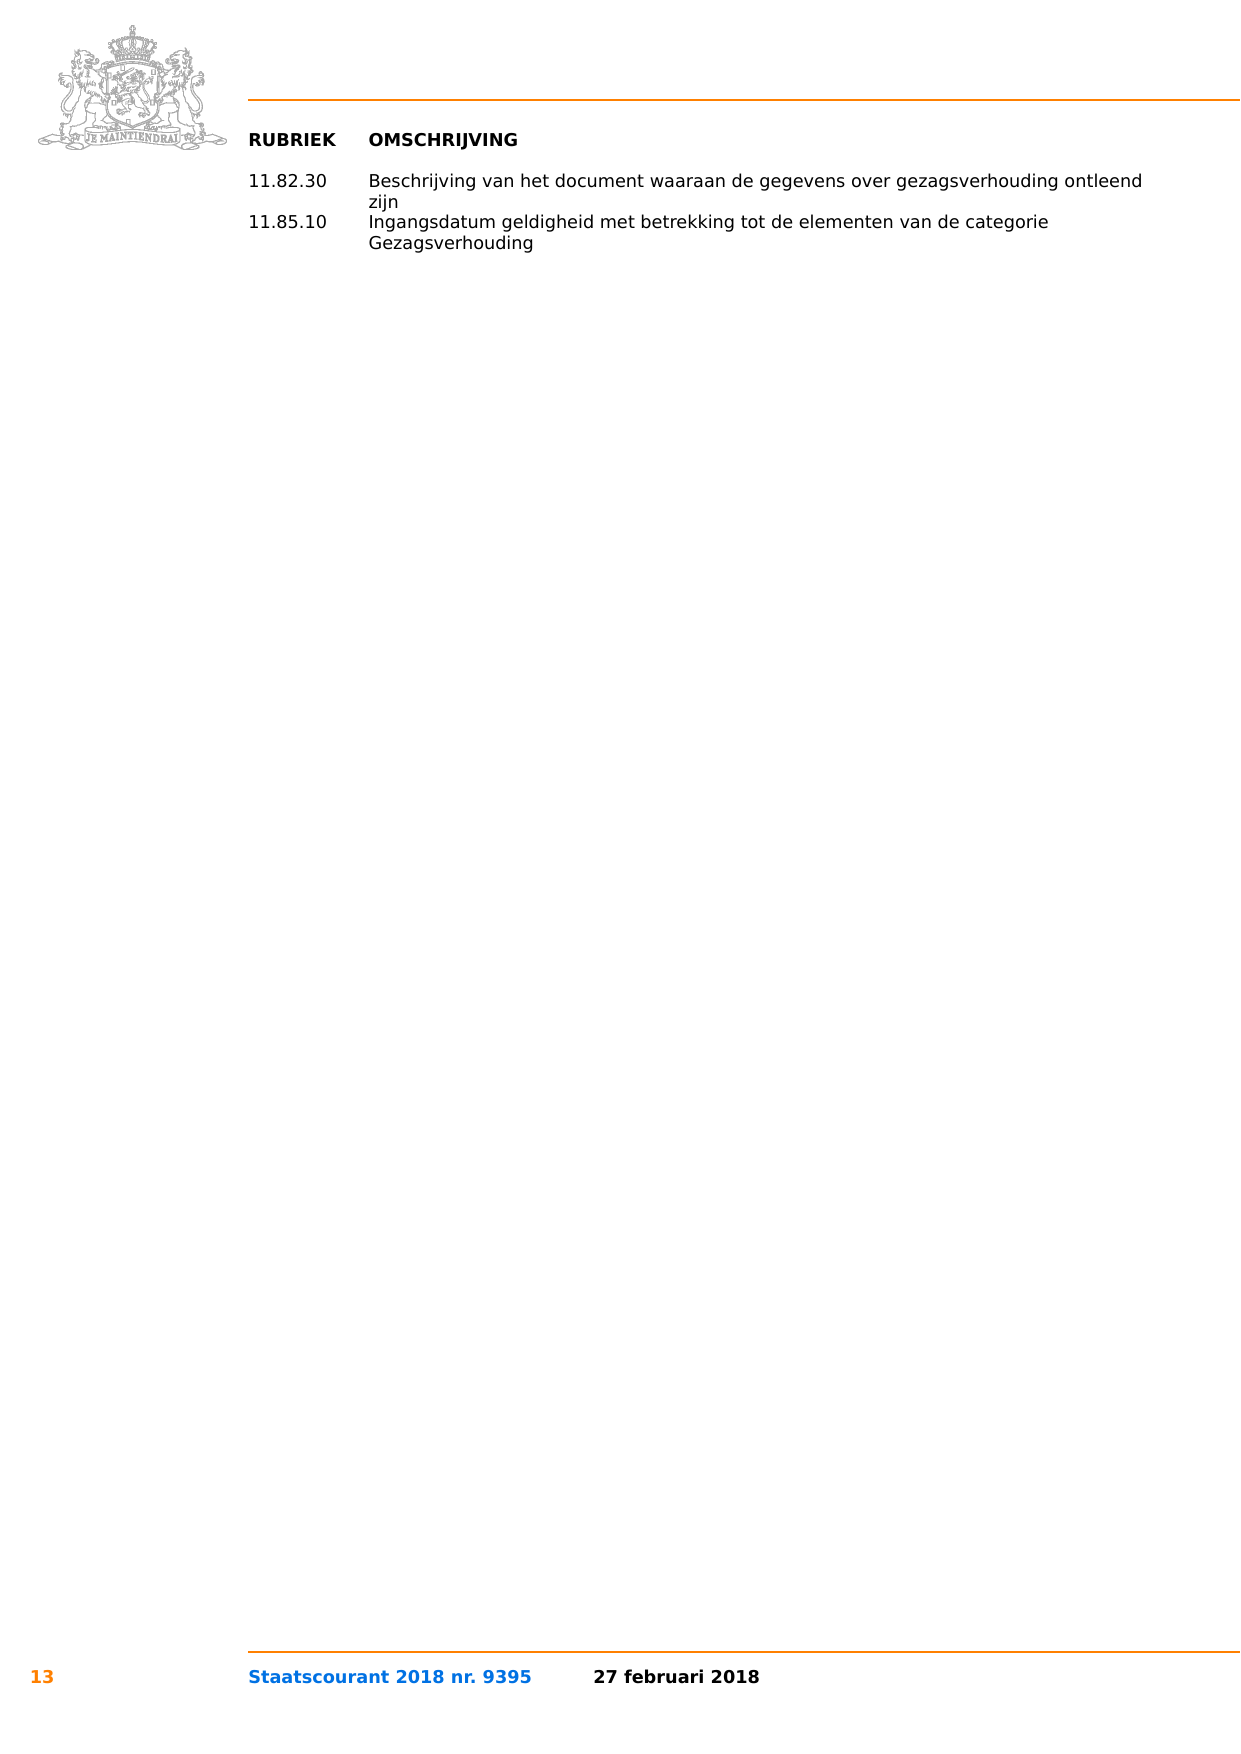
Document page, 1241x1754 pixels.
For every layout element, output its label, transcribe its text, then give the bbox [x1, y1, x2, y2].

table_cell [248, 151, 362, 171]
table_header OMSCHRIJVING [363, 130, 1163, 151]
table_cell Ingangsdatum geldigheid met betrekking tot de elementen van de categorie Gezagsverhouding [363, 213, 1163, 254]
table_header RUBRIEK [248, 130, 362, 151]
table_cell 11.85.10 [248, 213, 362, 254]
table_cell [363, 151, 1163, 171]
table_cell 11.82.30 [248, 171, 362, 212]
table_cell Beschrijving van het document waaraan de gegevens over gezagsverhouding ontleend zijn [363, 171, 1163, 212]
picture [38, 25, 227, 150]
